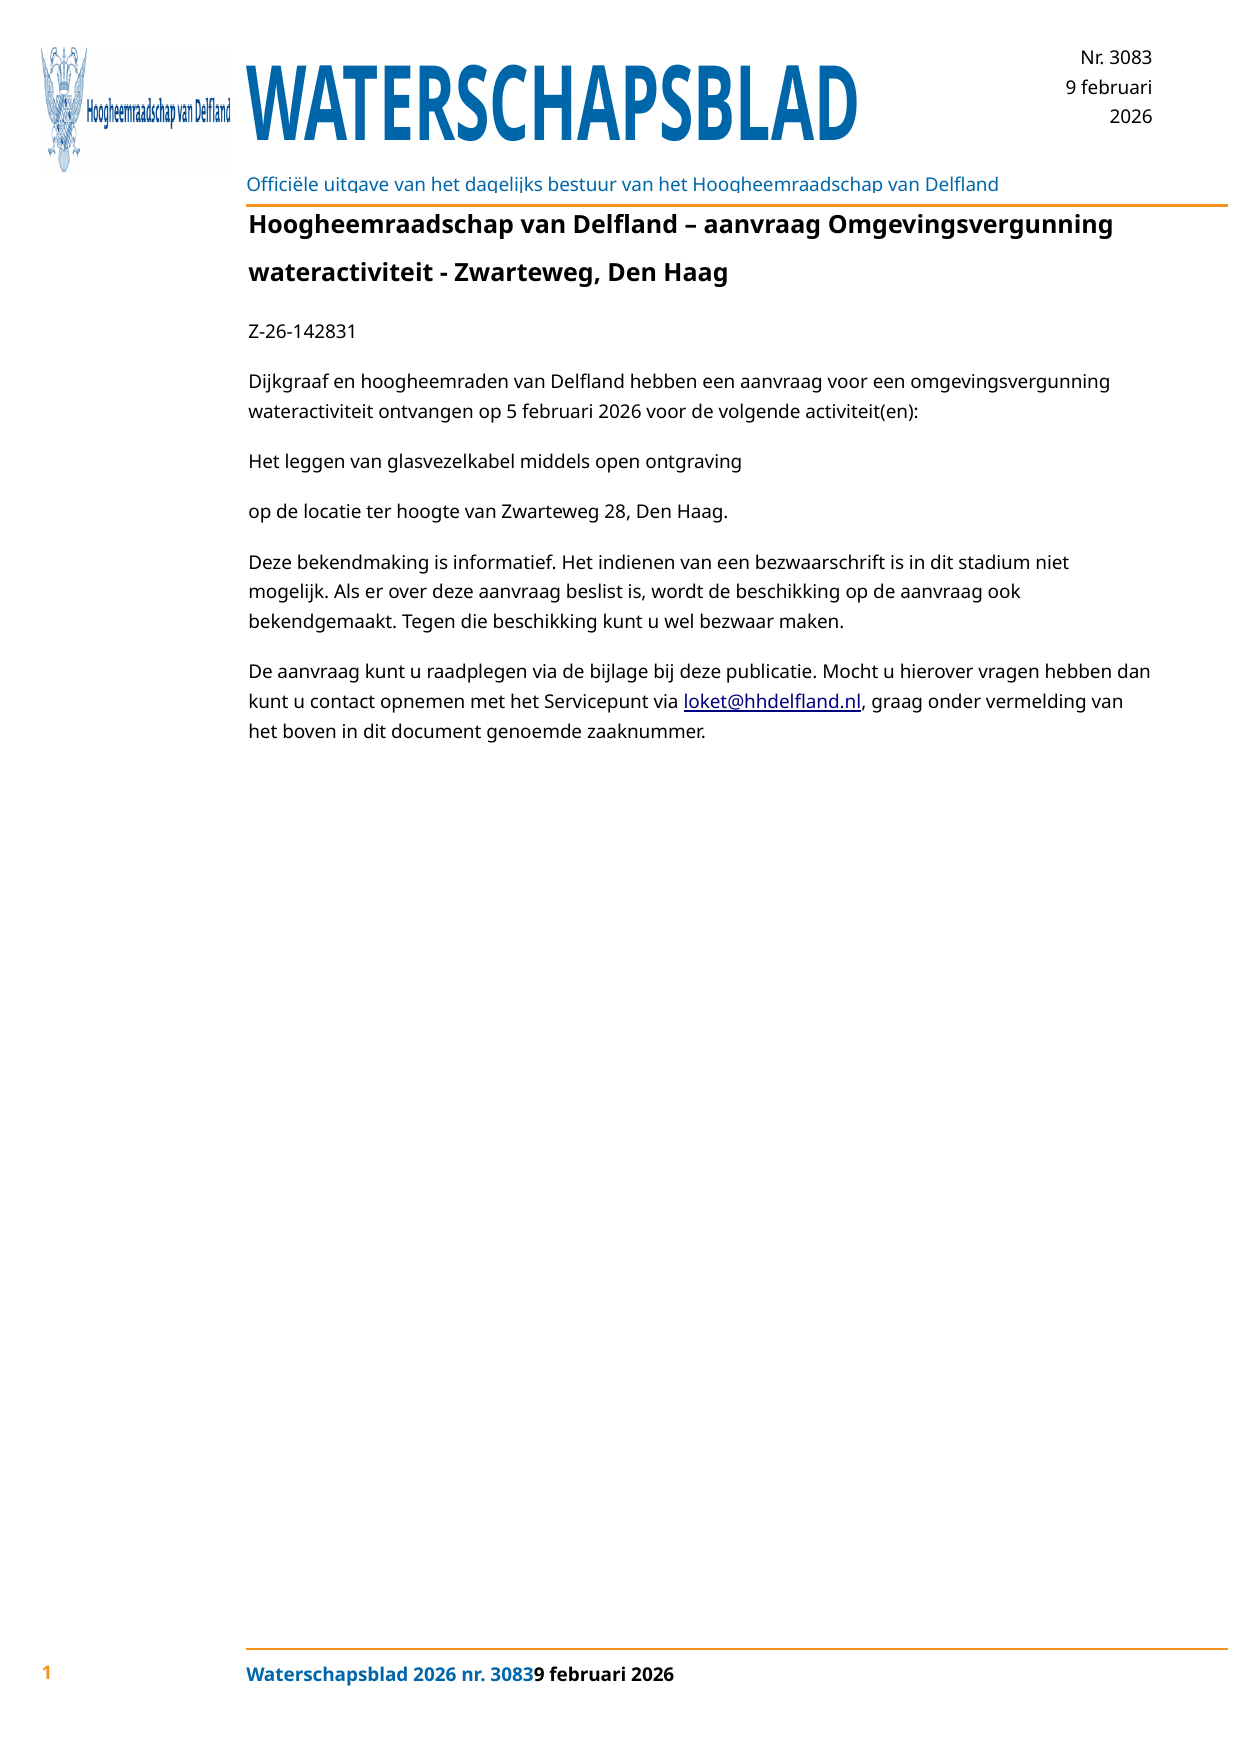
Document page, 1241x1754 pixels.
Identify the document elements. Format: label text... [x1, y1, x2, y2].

text De aanvraag kunt u raadplegen via de bijlage bij deze publicatie. Mocht u hierover vragen hebben dan kunt u contact opnemen met het Servicepunt via loket@hhdelfland.nl, graag onder vermelding van het boven in dit document genoemde zaaknummer. [248, 659, 1152, 744]
text Z-26-142831 [248, 318, 1152, 344]
text Dijkgraaf en hoogheemraden van Delfland hebben een aanvraag voor een omgevingsvergunning wateractiviteit ontvangen op 5 februari 2026 voor de volgende activiteit(en): [248, 368, 1152, 424]
text Hoogheemraadschap van Delfland – aanvraag Omgevingsvergunning wateractiviteit - Zwarteweg, Den Haag [248, 207, 1152, 288]
picture [41, 47, 231, 172]
text op de locatie ter hoogte van Zwarteweg 28, Den Haag. [248, 499, 1152, 524]
text Het leggen van glasvezelkabel middels open ontgraving [248, 448, 1152, 474]
text Deze bekendmaking is informatief. Het indienen van een bezwaarschrift is in dit stadium niet mogelijk. Als er over deze aanvraag beslist is, wordt de beschikking op de aanvraag ook bekendgemaakt. Tegen die beschikking kunt u wel bezwaar maken. [248, 549, 1152, 634]
